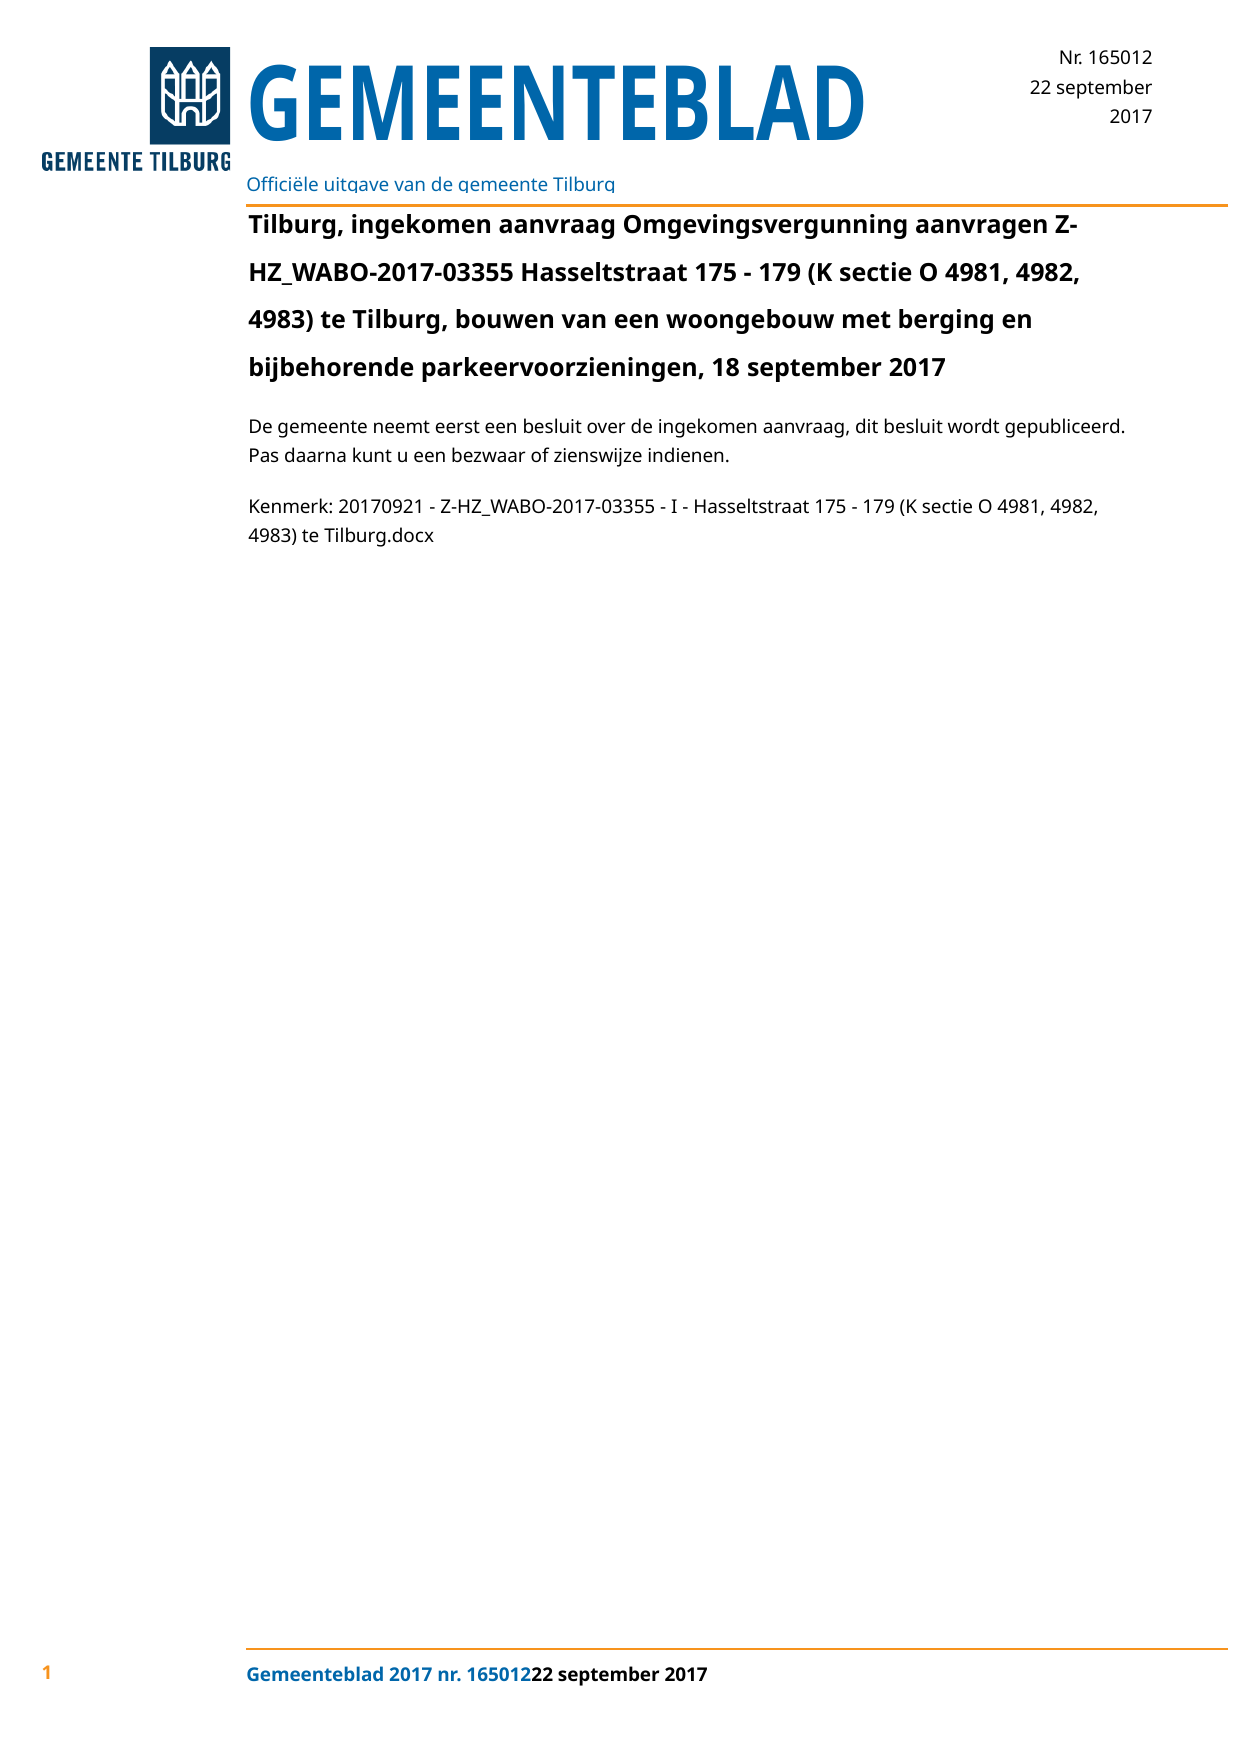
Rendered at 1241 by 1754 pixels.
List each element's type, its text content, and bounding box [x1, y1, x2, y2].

text Tilburg, ingekomen aanvraag Omgevingsvergunning aanvragen Z-HZ_WABO-2017-03355 Hasseltstraat 175 - 179 (K sectie O 4981, 4982, 4983) te Tilburg, bouwen van een woongebouw met berging en bijbehorende parkeervoorzieningen, 18 september 2017 [248, 207, 1152, 384]
text Kenmerk: 20170921 - Z-HZ_WABO-2017-03355 - I - Hasseltstraat 175 - 179 (K sectie O 4981, 4982, 4983) te Tilburg.docx [248, 493, 1152, 548]
text De gemeente neemt eerst een besluit over de ingekomen aanvraag, dit besluit wordt gepubliceerd. Pas daarna kunt u een bezwaar of zienswijze indienen. [248, 413, 1152, 468]
picture [41, 47, 231, 172]
